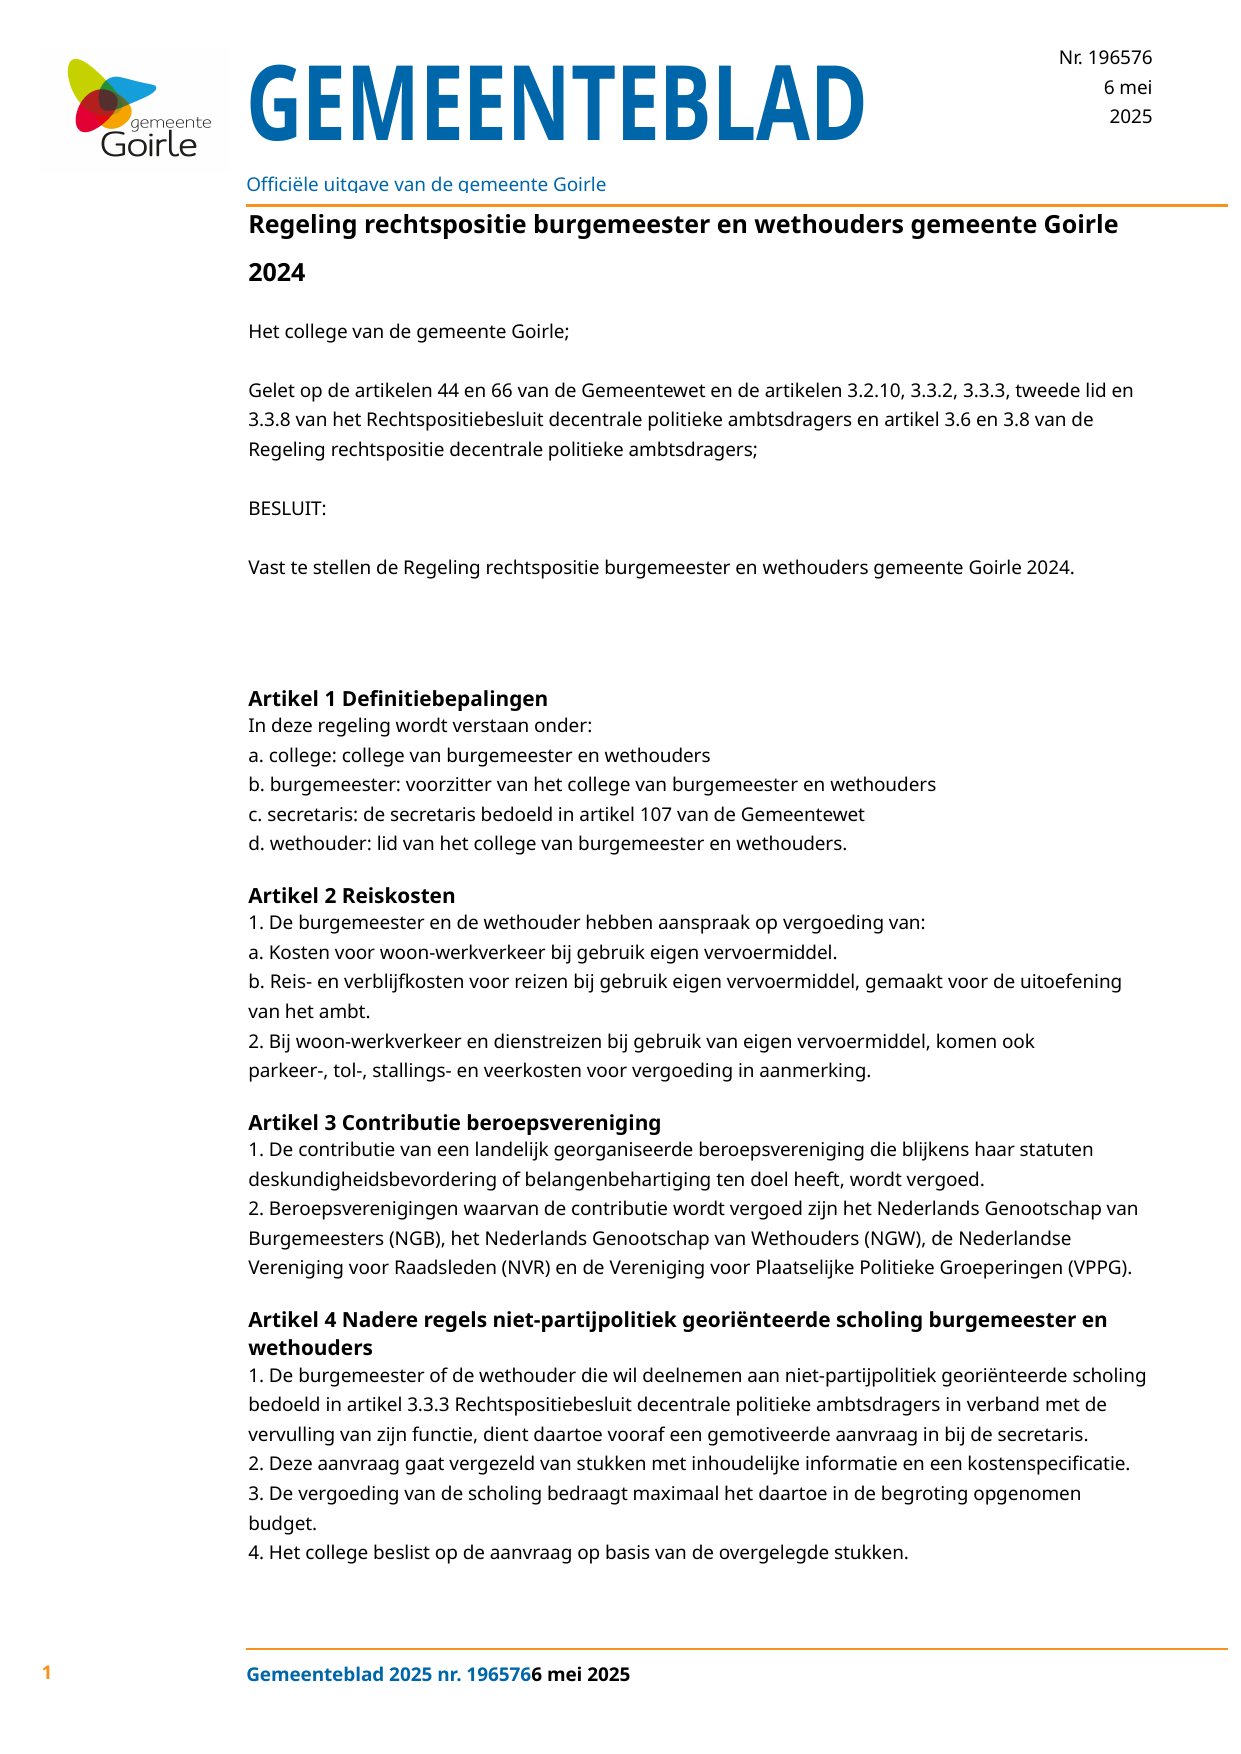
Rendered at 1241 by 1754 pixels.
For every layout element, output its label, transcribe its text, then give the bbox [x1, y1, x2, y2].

text b. Reis- en verblijfkosten voor reizen bij gebruik eigen vervoermiddel, gemaakt voor de uitoefening van het ambt. [248, 969, 1152, 1024]
text d. wethouder: lid van het college van burgemeester en wethouders. [248, 831, 1152, 856]
text Vast te stellen de Regeling rechtspositie burgemeester en wethouders gemeente Goirle 2024. [248, 554, 1152, 580]
text 2. Deze aanvraag gaat vergezeld van stukken met inhoudelijke informatie en een kostenspecificatie. [248, 1451, 1152, 1476]
text BESLUIT: [248, 495, 1152, 521]
text In deze regeling wordt verstaan onder: [248, 712, 1152, 738]
text Het college van de gemeente Goirle; [248, 318, 1152, 344]
text a. Kosten voor woon-werkverkeer bij gebruik eigen vervoermiddel. [248, 939, 1152, 965]
text c. secretaris: de secretaris bedoeld in artikel 107 van de Gemeentewet [248, 801, 1152, 827]
text Artikel 2 Reiskosten [248, 881, 1152, 909]
text Artikel 1 Definitiebepalingen [248, 684, 1152, 712]
text Regeling rechtspositie burgemeester en wethouders gemeente Goirle 2024 [248, 207, 1152, 288]
text Artikel 3 Contributie beroepsvereniging [248, 1108, 1152, 1136]
text 3. De vergoeding van de scholing bedraagt maximaal het daartoe in de begroting opgenomen budget. [248, 1480, 1152, 1536]
text 4. Het college beslist op de aanvraag op basis van de overgelegde stukken. [248, 1539, 1152, 1565]
text 1. De contributie van een landelijk georganiseerde beroepsvereniging die blijkens haar statuten deskundigheidsbevordering of belangenbehartiging ten doel heeft, wordt vergoed. [248, 1136, 1152, 1192]
text 1. De burgemeester en de wethouder hebben aanspraak op vergoeding van: [248, 909, 1152, 935]
text 2. Bij woon-werkverkeer en dienstreizen bij gebruik van eigen vervoermiddel, komen ook [248, 1028, 1152, 1053]
text 2. Beroepsverenigingen waarvan de contributie wordt vergoed zijn het Nederlands Genootschap van Burgemeesters (NGB), het Nederlands Genootschap van Wethouders (NGW), de Nederlandse Vereniging voor Raadsleden (NVR) en de Vereniging voor Plaatselijke Politieke Groeperingen (VPPG). [248, 1195, 1152, 1280]
text Gelet op de artikelen 44 en 66 van de Gemeentewet en de artikelen 3.2.10, 3.3.2, 3.3.3, tweede lid en 3.3.8 van het Rechtspositiebesluit decentrale politieke ambtsdragers en artikel 3.6 en 3.8 van de Regeling rechtspositie decentrale politieke ambtsdragers; [248, 377, 1152, 462]
text parkeer-, tol-, stallings- en veerkosten voor vergoeding in aanmerking. [248, 1057, 1152, 1083]
text 1. De burgemeester of de wethouder die wil deelnemen aan niet-partijpolitiek georiënteerde scholing bedoeld in artikel 3.3.3 Rechtspositiebesluit decentrale politieke ambtsdragers in verband met de vervulling van zijn functie, dient daartoe vooraf een gemotiveerde aanvraag in bij de secretaris. [248, 1362, 1152, 1447]
picture [41, 47, 231, 172]
text a. college: college van burgemeester en wethouders [248, 742, 1152, 768]
text Artikel 4 Nadere regels niet-partijpolitiek georiënteerde scholing burgemeester en wethouders [248, 1305, 1152, 1362]
text b. burgemeester: voorzitter van het college van burgemeester en wethouders [248, 771, 1152, 797]
